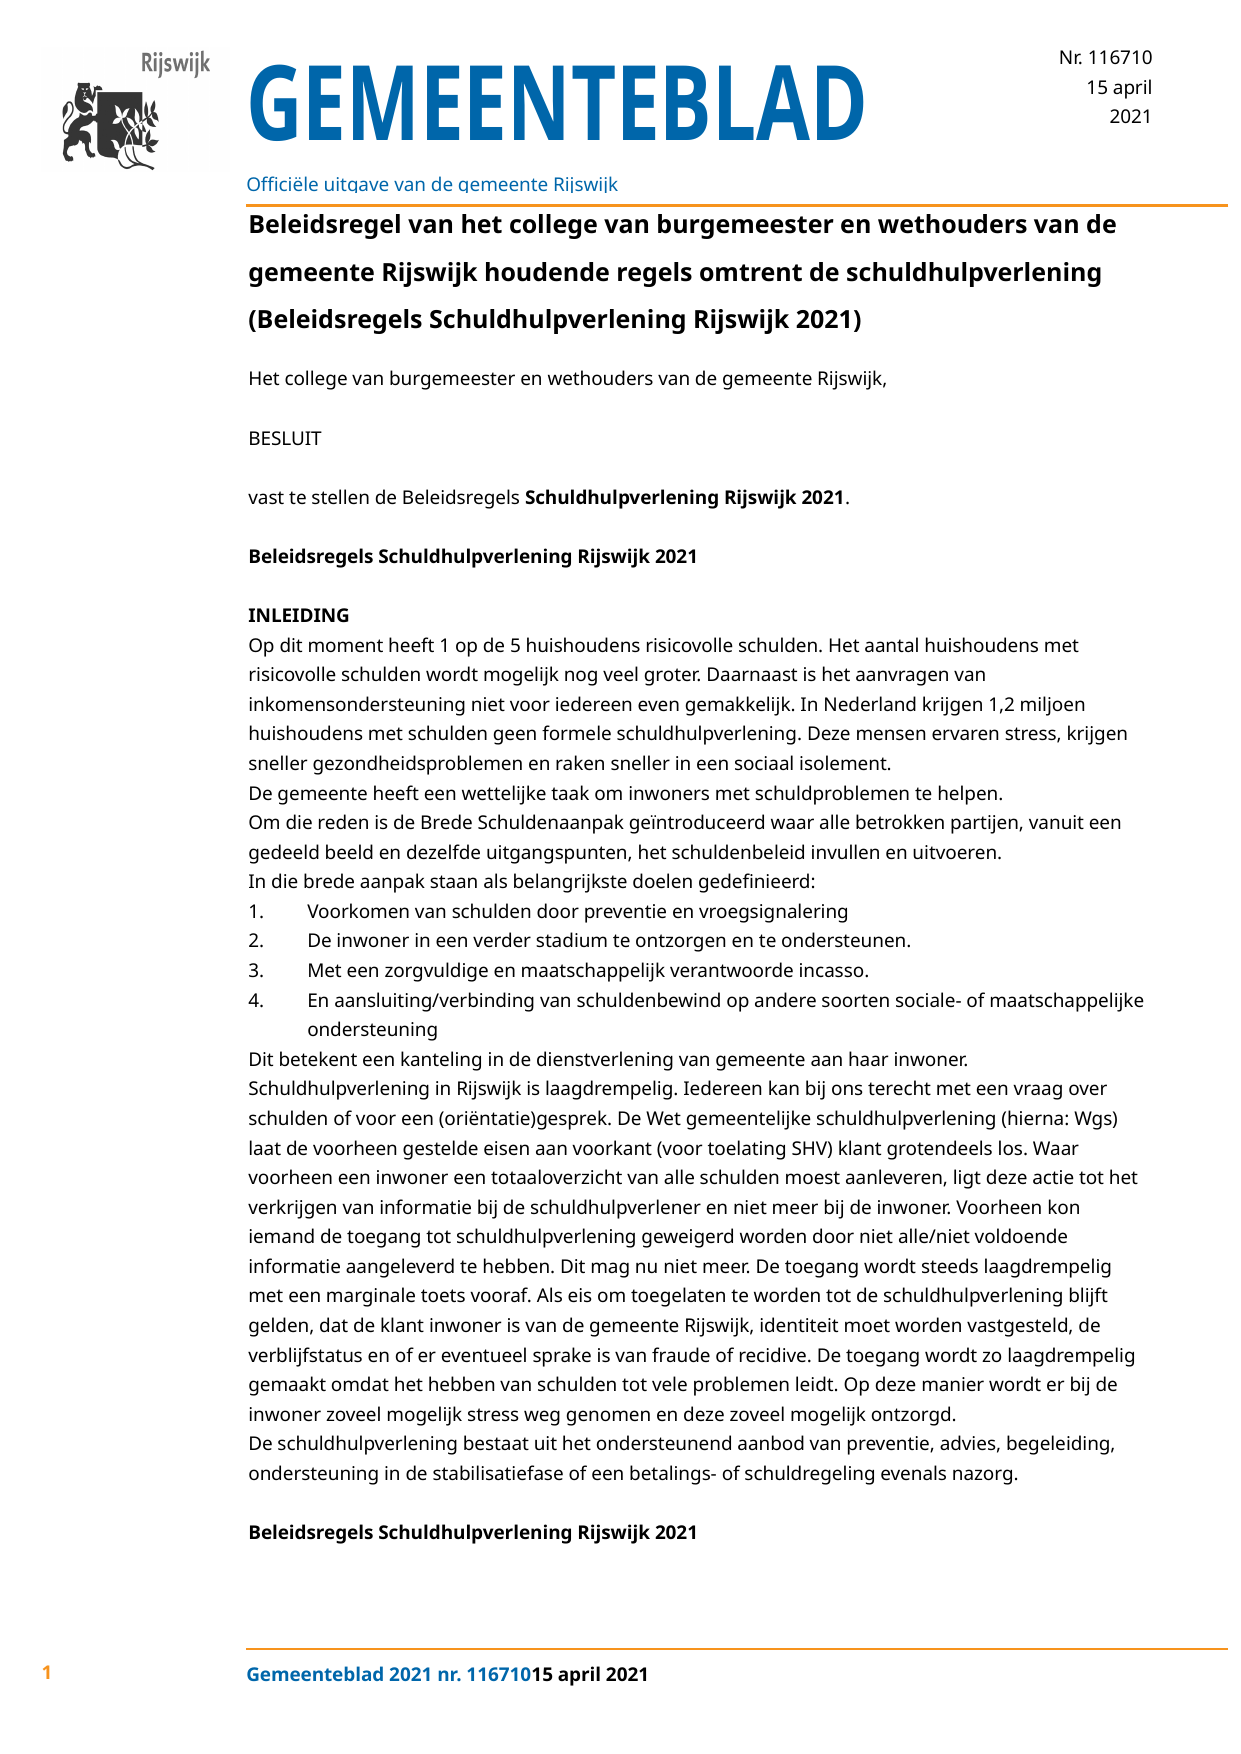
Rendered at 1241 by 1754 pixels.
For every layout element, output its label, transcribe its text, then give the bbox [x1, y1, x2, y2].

text Op dit moment heeft 1 op de 5 huishoudens risicovolle schulden. Het aantal huishoudens met risicovolle schulden wordt mogelijk nog veel groter. Daarnaast is het aanvragen van inkomensondersteuning niet voor iedereen even gemakkelijk. In Nederland krijgen 1,2 miljoen huishoudens met schulden geen formele schuldhulpverlening. Deze mensen ervaren stress, krijgen sneller gezondheidsproblemen en raken sneller in een sociaal isolement. [248, 632, 1152, 776]
text INLEIDING [248, 602, 1152, 628]
list Met een zorgvuldige en maatschappelijk verantwoorde incasso. [248, 957, 1152, 983]
list En aansluiting/verbinding van schuldenbewind op andere soorten sociale- of maatschappelijke ondersteuning [248, 987, 1152, 1042]
text Beleidsregel van het college van burgemeester en wethouders van de gemeente Rijswijk houdende regels omtrent de schuldhulpverlening (Beleidsregels Schuldhulpverlening Rijswijk 2021) [248, 207, 1152, 336]
picture [41, 47, 231, 172]
text De gemeente heeft een wettelijke taak om inwoners met schuldproblemen te helpen. [248, 780, 1152, 805]
text In die brede aanpak staan als belangrijkste doelen gedefinieerd: [248, 868, 1152, 894]
text Dit betekent een kanteling in de dienstverlening van gemeente aan haar inwoner. Schuldhulpverlening in Rijswijk is laagdrempelig. Iedereen kan bij ons terecht met een vraag over schulden of voor een (oriëntatie)gesprek. De Wet gemeentelijke schuldhulpverlening (hierna: Wgs) laat de voorheen gestelde eisen aan voorkant (voor toelating SHV) klant grotendeels los. Waar voorheen een inwoner een totaaloverzicht van alle schulden moest aanleveren, ligt deze actie tot het verkrijgen van informatie bij de schuldhulpverlener en niet meer bij de inwoner. Voorheen kon iemand de toegang tot schuldhulpverlening geweigerd worden door niet alle/niet voldoende informatie aangeleverd te hebben. Dit mag nu niet meer. De toegang wordt steeds laagdrempelig met een marginale toets vooraf. Als eis om toegelaten te worden tot de schuldhulpverlening blijft gelden, dat de klant inwoner is van de gemeente Rijswijk, identiteit moet worden vastgesteld, de verblijfstatus en of er eventueel sprake is van fraude of recidive. De toegang wordt zo laagdrempelig gemaakt omdat het hebben van schulden tot vele problemen leidt. Op deze manier wordt er bij de inwoner zoveel mogelijk stress weg genomen en deze zoveel mogelijk ontzorgd. [248, 1046, 1152, 1427]
text Beleidsregels Schuldhulpverlening Rijswijk 2021 [248, 543, 1152, 569]
text De schuldhulpverlening bestaat uit het ondersteunend aanbod van preventie, advies, begeleiding, ondersteuning in de stabilisatiefase of een betalings- of schuldregeling evenals nazorg. [248, 1431, 1152, 1486]
text BESLUIT [248, 425, 1152, 450]
text vast te stellen de Beleidsregels Schuldhulpverlening Rijswijk 2021. [248, 484, 1152, 509]
text Om die reden is de Brede Schuldenaanpak geïntroduceerd waar alle betrokken partijen, vanuit een gedeeld beeld en dezelfde uitgangspunten, het schuldenbeleid invullen en uitvoeren. [248, 809, 1152, 864]
list Voorkomen van schulden door preventie en vroegsignalering [248, 898, 1152, 924]
text Beleidsregels Schuldhulpverlening Rijswijk 2021 [248, 1519, 1152, 1545]
list De inwoner in een verder stadium te ontzorgen en te ondersteunen. [248, 928, 1152, 953]
text Het college van burgemeester en wethouders van de gemeente Rijswijk, [248, 366, 1152, 391]
